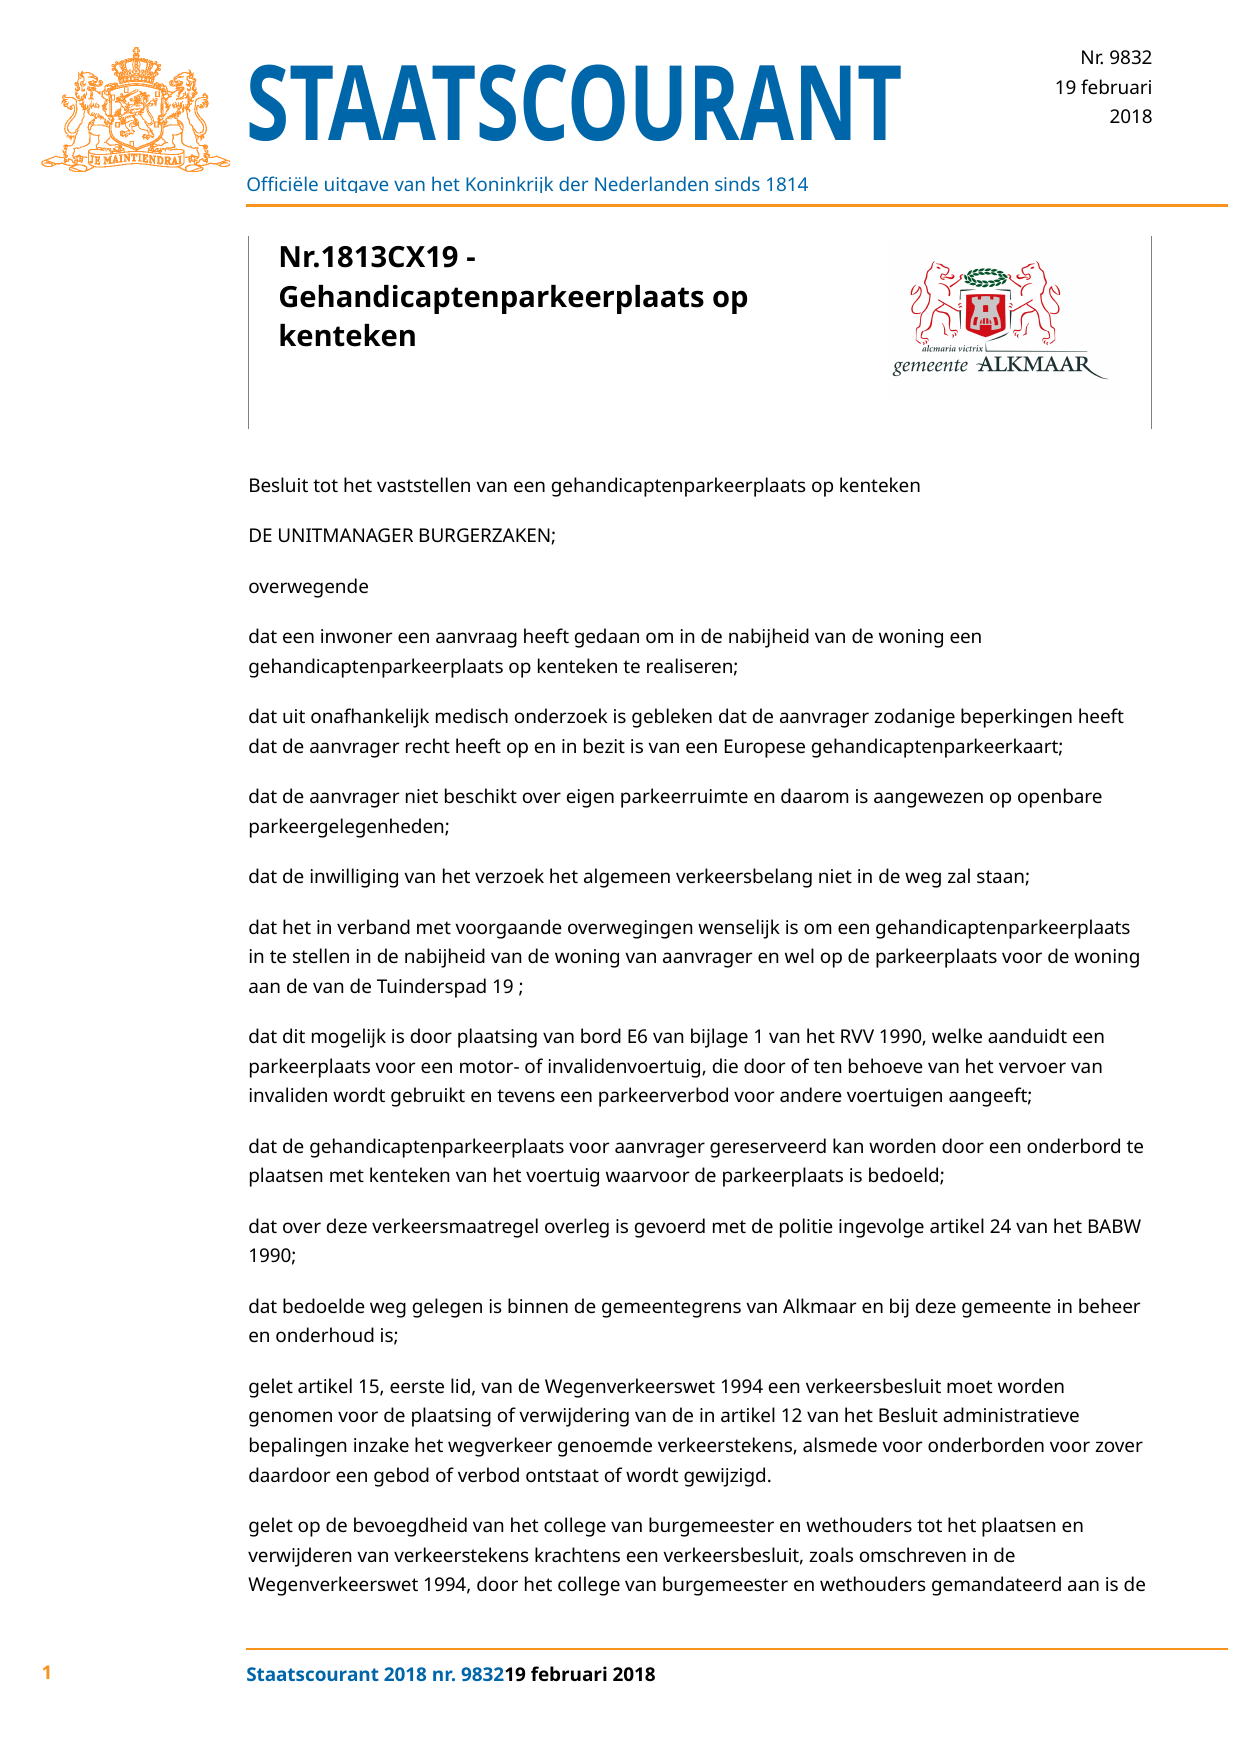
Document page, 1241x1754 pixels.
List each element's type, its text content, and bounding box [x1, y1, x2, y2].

text dat uit onafhankelijk medisch onderzoek is gebleken dat de aanvrager zodanige beperkingen heeft dat de aanvrager recht heeft op en in bezit is van een Europese gehandicaptenparkeerkaart; [248, 703, 1152, 759]
text overwegende [248, 573, 1152, 599]
text dat een inwoner een aanvraag heeft gedaan om in de nabijheid van de woning een gehandicaptenparkeerplaats op kenteken te realiseren; [248, 623, 1152, 679]
text Besluit tot het vaststellen van een gehandicaptenparkeerplaats op kenteken [248, 472, 1152, 498]
text dat de aanvrager niet beschikt over eigen parkeerruimte en daarom is aangewezen op openbare parkeergelegenheden; [248, 783, 1152, 839]
picture [882, 236, 1119, 404]
text gelet artikel 15, eerste lid, van de Wegenverkeerswet 1994 een verkeersbesluit moet worden genomen voor de plaatsing of verwijdering van de in artikel 12 van het Besluit administratieve bepalingen inzake het wegverkeer genoemde verkeerstekens, alsmede voor onderborden voor zover daardoor een gebod of verbod ontstaat of wordt gewijzigd. [248, 1373, 1152, 1487]
text dat dit mogelijk is door plaatsing van bord E6 van bijlage 1 van het RVV 1990, welke aanduidt een parkeerplaats voor een motor- of invalidenvoertuig, die door of ten behoeve van het vervoer van invaliden wordt gebruikt en tevens een parkeerverbod voor andere voertuigen aangeeft; [248, 1023, 1152, 1108]
text DE UNITMANAGER BURGERZAKEN; [248, 523, 1152, 548]
text gelet op de bevoegdheid van het college van burgemeester en wethouders tot het plaatsen en verwijderen van verkeerstekens krachtens een verkeersbesluit, zoals omschreven in de Wegenverkeerswet 1994, door het college van burgemeester en wethouders gemandateerd aan is de [248, 1512, 1152, 1597]
text dat bedoelde weg gelegen is binnen de gemeentegrens van Alkmaar en bij deze gemeente in beheer en onderhoud is; [248, 1293, 1152, 1348]
text dat de inwilliging van het verzoek het algemeen verkeersbelang niet in de weg zal staan; [248, 863, 1152, 889]
text dat de gehandicaptenparkeerplaats voor aanvrager gereserveerd kan worden door een onderbord te plaatsen met kenteken van het voertuig waarvoor de parkeerplaats is bedoeld; [248, 1133, 1152, 1188]
text dat het in verband met voorgaande overwegingen wenselijk is om een gehandicaptenparkeerplaats in te stellen in de nabijheid van de woning van aanvrager en wel op de parkeerplaats voor de woning aan de van de Tuinderspad 19 ; [248, 914, 1152, 999]
table_header [850, 236, 1151, 429]
text dat over deze verkeersmaatregel overleg is gevoerd met de politie ingevolge artikel 24 van het BABW 1990; [248, 1213, 1152, 1268]
picture [41, 47, 231, 172]
table_header Nr.1813CX19 - Gehandicaptenparkeerplaats op kenteken [249, 236, 850, 429]
